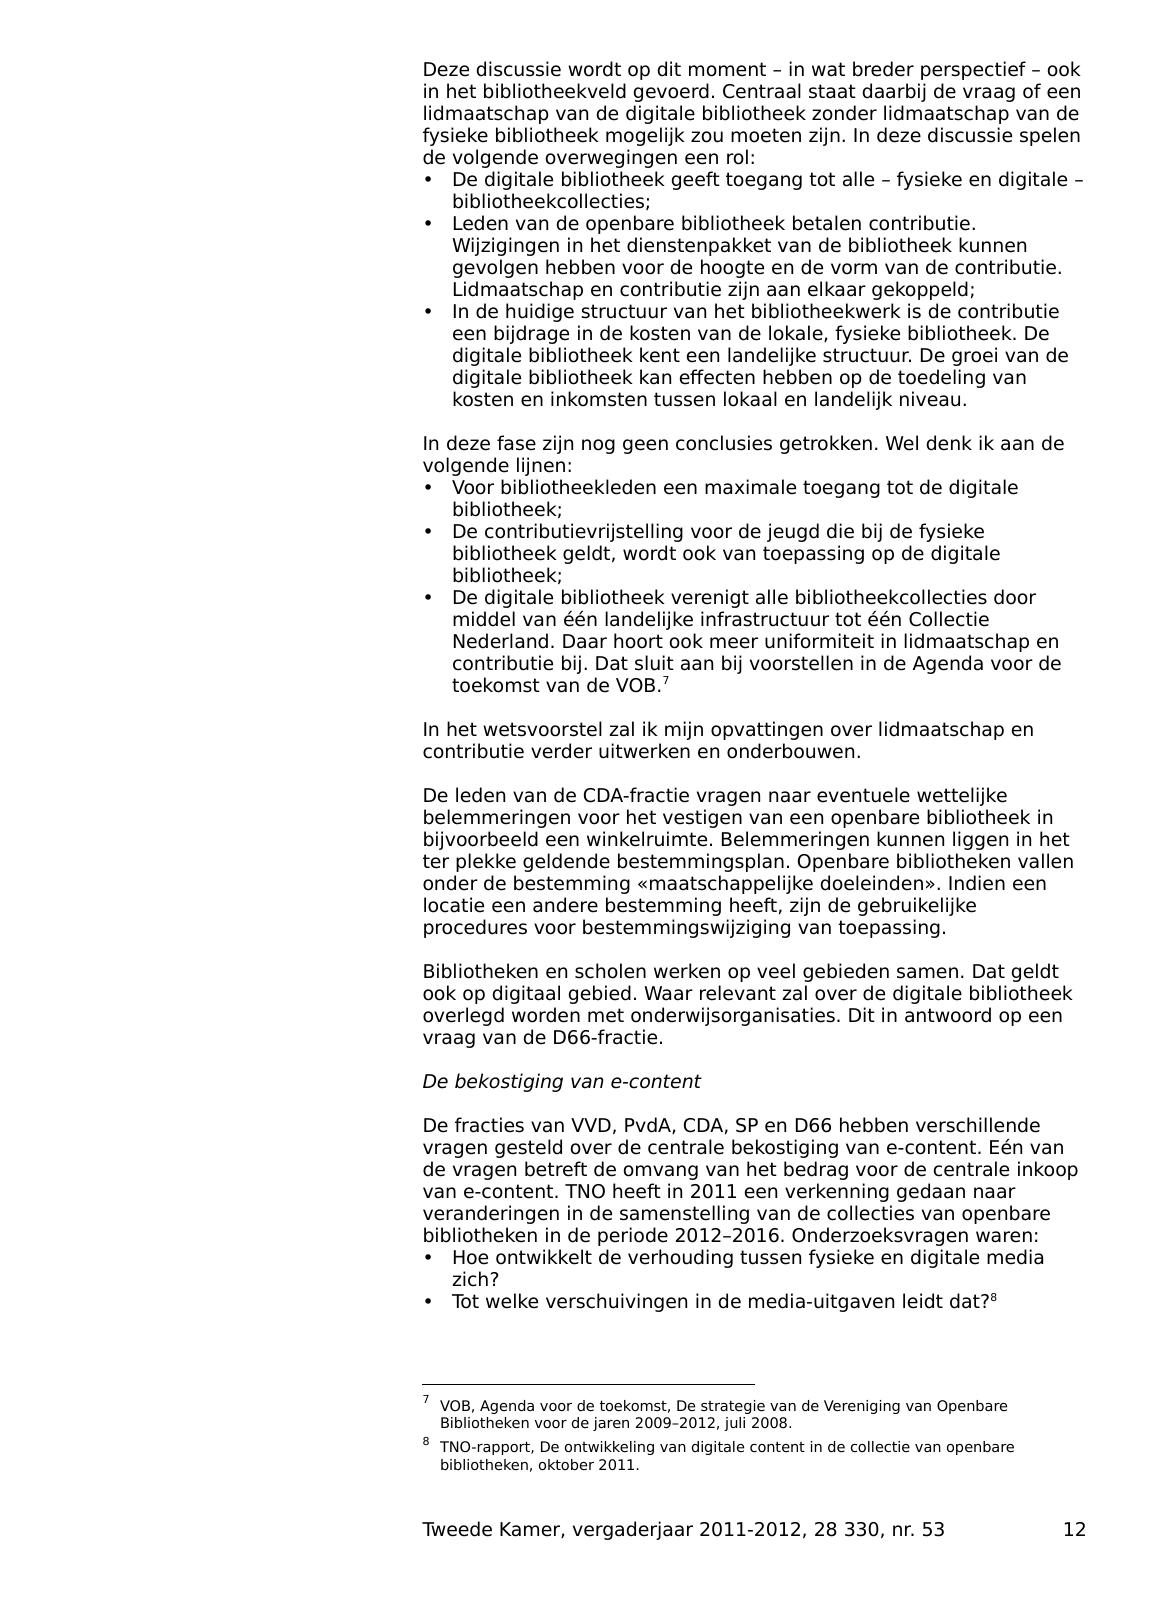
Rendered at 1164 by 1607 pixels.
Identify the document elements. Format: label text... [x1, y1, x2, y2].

text • In de huidige structuur van het bibliotheekwerk is de contributie een bijdrage in de kosten van de lokale, fysieke bibliotheek. De digitale bibliotheek kent een landelijke structuur. De groei van de digitale bibliotheek kan effecten hebben op de toedeling van kosten en inkomsten tussen lokaal en landelijk niveau. [422, 301, 1087, 411]
text Deze discussie wordt op dit moment – in wat breder perspectief – ook in het bibliotheekveld gevoerd. Centraal staat daarbij de vraag of een lidmaatschap van de digitale bibliotheek zonder lidmaatschap van de fysieke bibliotheek mogelijk zou moeten zijn. In deze discussie spelen de volgende overwegingen een rol: [422, 59, 1087, 169]
text • De digitale bibliotheek geeft toegang tot alle – fysieke en digitale – bibliotheekcollecties; [422, 169, 1087, 213]
text • Voor bibliotheekleden een maximale toegang tot de digitale bibliotheek; [422, 477, 1087, 521]
text VOB, Agenda voor de toekomst, De strategie van de Vereniging van Openbare Bibliotheken voor de jaren 2009–2012, juli 2008. [422, 1393, 1087, 1432]
text De leden van de CDA-fractie vragen naar eventuele wettelijke belemmeringen voor het vestigen van een openbare bibliotheek in bijvoorbeeld een winkelruimte. Belemmeringen kunnen liggen in het ter plekke geldende bestemmingsplan. Openbare bibliotheken vallen onder de bestemming «maatschappelijke doeleinden». Indien een locatie een andere bestemming heeft, zijn de gebruikelijke procedures voor bestemmingswijziging van toepassing. [422, 785, 1087, 939]
subtitle De bekostiging van e-content [422, 1071, 1087, 1093]
text • Hoe ontwikkelt de verhouding tussen fysieke en digitale media zich? [422, 1247, 1087, 1291]
text • Tot welke verschuivingen in de media-uitgaven leidt dat? [422, 1291, 1087, 1313]
text TNO-rapport, De ontwikkeling van digitale content in de collectie van openbare bibliotheken, oktober 2011. [422, 1435, 1087, 1474]
text Bibliotheken en scholen werken op veel gebieden samen. Dat geldt ook op digitaal gebied. Waar relevant zal over de digitale bibliotheek overlegd worden met onderwijsorganisaties. Dit in antwoord op een vraag van de D66-fractie. [422, 961, 1087, 1049]
text In het wetsvoorstel zal ik mijn opvattingen over lidmaatschap en contributie verder uitwerken en onderbouwen. [422, 719, 1087, 763]
text In deze fase zijn nog geen conclusies getrokken. Wel denk ik aan de volgende lijnen: [422, 433, 1087, 477]
text De fracties van VVD, PvdA, CDA, SP en D66 hebben verschillende vragen gesteld over de centrale bekostiging van e-content. Eén van de vragen betreft de omvang van het bedrag voor de centrale inkoop van e-content. TNO heeft in 2011 een verkenning gedaan naar veranderingen in de samenstelling van de collecties van openbare bibliotheken in de periode 2012–2016. Onderzoeksvragen waren: [422, 1115, 1087, 1247]
text • De digitale bibliotheek verenigt alle bibliotheekcollecties door middel van één landelijke infrastructuur tot één Collectie Nederland. Daar hoort ook meer uniformiteit in lidmaatschap en contributie bij. Dat sluit aan bij voorstellen in de Agenda voor de toekomst van de VOB. [422, 587, 1087, 697]
text • De contributievrijstelling voor de jeugd die bij de fysieke bibliotheek geldt, wordt ook van toepassing op de digitale bibliotheek; [422, 521, 1087, 587]
text • Leden van de openbare bibliotheek betalen contributie. Wijzigingen in het dienstenpakket van de bibliotheek kunnen gevolgen hebben voor de hoogte en de vorm van de contributie. Lidmaatschap en contributie zijn aan elkaar gekoppeld; [422, 213, 1087, 301]
